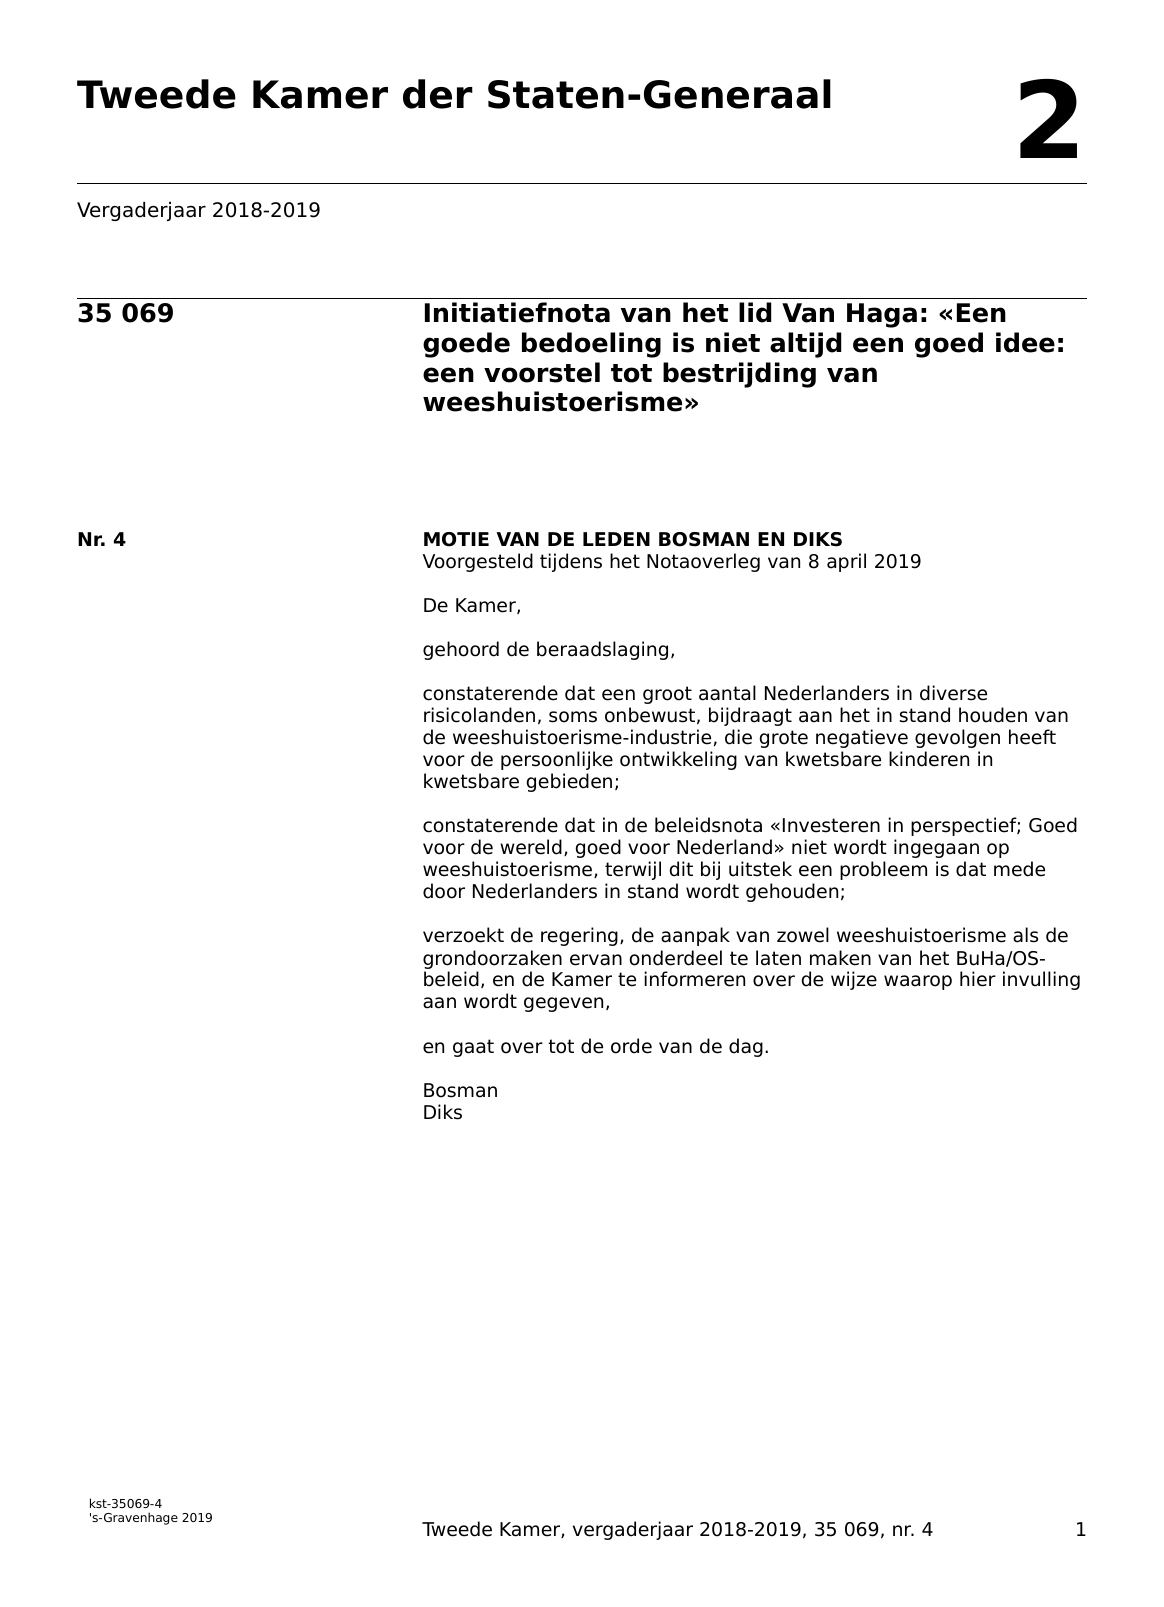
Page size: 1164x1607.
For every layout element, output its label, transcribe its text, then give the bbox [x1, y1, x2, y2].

subtitle 35 069 Initiatiefnota van het lid Van Haga: «Een goede bedoeling is niet altijd een goed idee: een voorstel tot bestrijding van weeshuistoerisme» [77, 299, 1087, 418]
text en gaat over tot de orde van de dag. [422, 1036, 1087, 1057]
text 's-Gravenhage 2019 [88, 1511, 323, 1525]
text gehoord de beraadslaging, [422, 639, 1087, 661]
text constaterende dat een groot aantal Nederlanders in diverse risicolanden, soms onbewust, bijdraagt aan het in stand houden van de weeshuistoerisme-industrie, die grote negatieve gevolgen heeft voor de persoonlijke ontwikkeling van kwetsbare kinderen in kwetsbare gebieden; [422, 683, 1087, 793]
text verzoekt de regering, de aanpak van zowel weeshuistoerisme als de grondoorzaken ervan onderdeel te laten maken van het BuHa/OS-beleid, en de Kamer te informeren over de wijze waarop hier invulling aan wordt gegeven, [422, 925, 1087, 1013]
table_header Tweede Kamer der Staten-Generaal [77, 59, 886, 183]
text kst-35069-4 [88, 1497, 323, 1511]
text Bosman [422, 1080, 1087, 1102]
text Voorgesteld tijdens het Notaoverleg van 8 april 2019 [422, 551, 1087, 573]
table_header 2 [886, 59, 1087, 183]
text Diks [422, 1102, 1087, 1124]
subtitle Nr. 4 MOTIE VAN DE LEDEN BOSMAN EN DIKS [77, 529, 1087, 551]
text constaterende dat in de beleidsnota «Investeren in perspectief; Goed voor de wereld, goed voor Nederland» niet wordt ingegaan op weeshuistoerisme, terwijl dit bij uitstek een probleem is dat mede door Nederlanders in stand wordt gehouden; [422, 815, 1087, 903]
text De Kamer, [422, 595, 1087, 617]
table_cell Vergaderjaar 2018-2019 [77, 184, 1087, 298]
